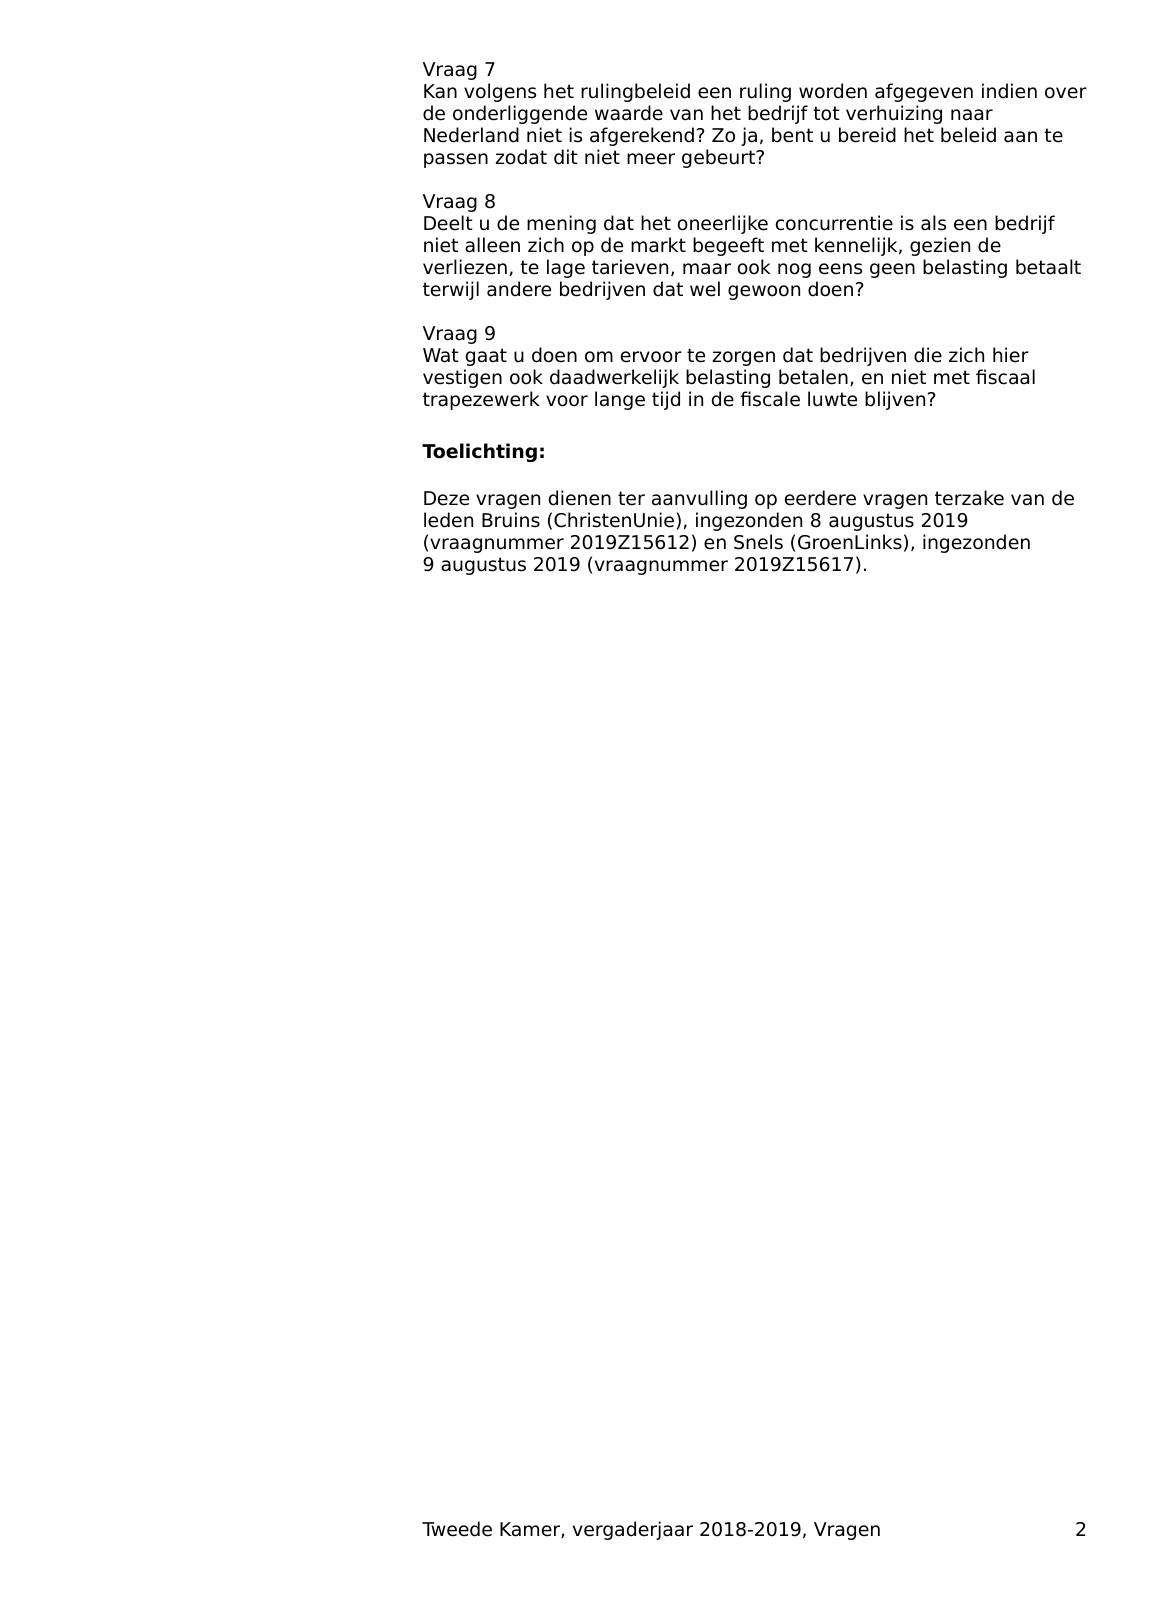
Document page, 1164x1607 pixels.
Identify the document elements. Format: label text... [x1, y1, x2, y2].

text Deelt u de mening dat het oneerlijke concurrentie is als een bedrijf niet alleen zich op de markt begeeft met kennelijk, gezien de verliezen, te lage tarieven, maar ook nog eens geen belasting betaalt terwijl andere bedrijven dat wel gewoon doen? [422, 213, 1087, 301]
text Kan volgens het rulingbeleid een ruling worden afgegeven indien over de onderliggende waarde van het bedrijf tot verhuizing naar Nederland niet is afgerekend? Zo ja, bent u bereid het beleid aan te passen zodat dit niet meer gebeurt? [422, 81, 1087, 169]
text Vraag 7 [422, 59, 1087, 81]
subtitle Toelichting: [422, 441, 1087, 463]
text Deze vragen dienen ter aanvulling op eerdere vragen terzake van de leden Bruins (ChristenUnie), ingezonden 8 augustus 2019 (vraagnummer 2019Z15612) en Snels (GroenLinks), ingezonden 9 augustus 2019 (vraagnummer 2019Z15617). [422, 488, 1087, 576]
text Wat gaat u doen om ervoor te zorgen dat bedrijven die zich hier vestigen ook daadwerkelijk belasting betalen, en niet met fiscaal trapezewerk voor lange tijd in de fiscale luwte blijven? [422, 345, 1087, 411]
text Vraag 8 [422, 191, 1087, 213]
text Vraag 9 [422, 323, 1087, 345]
